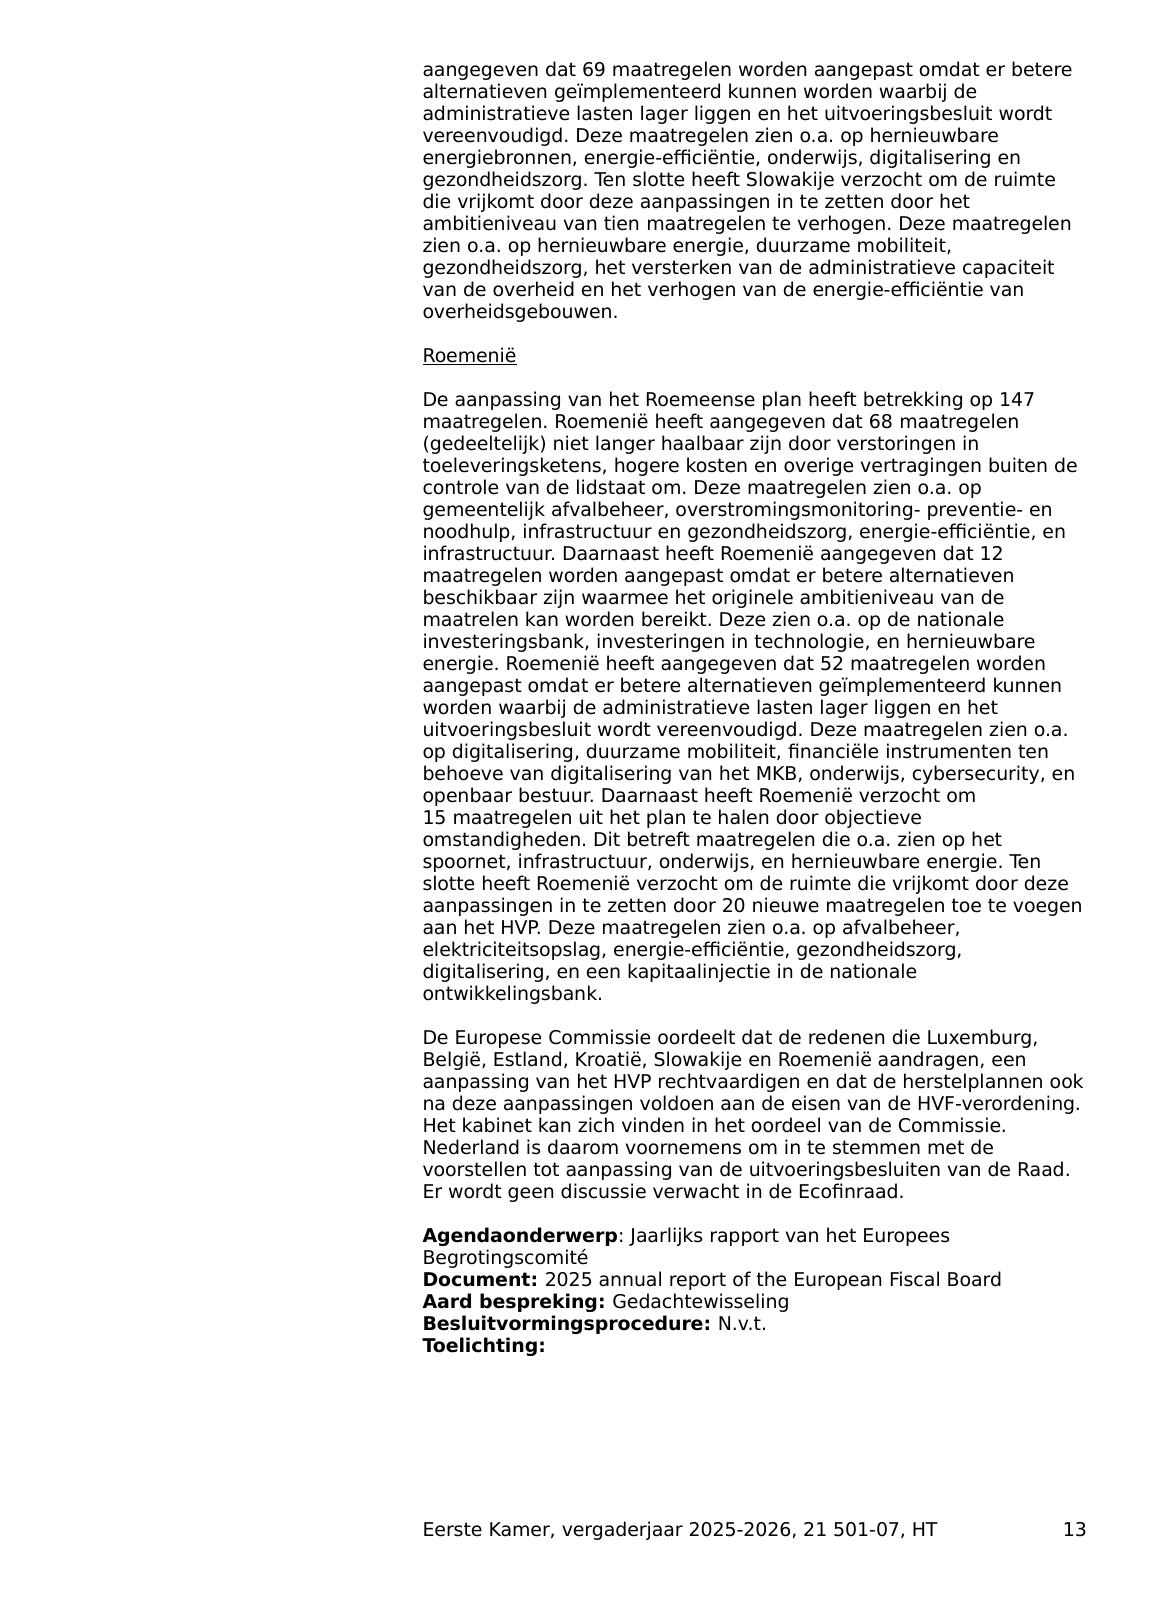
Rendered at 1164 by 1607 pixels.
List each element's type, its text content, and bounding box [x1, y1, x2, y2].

text Aard bespreking: Gedachtewisseling [422, 1291, 1087, 1313]
text Agendaonderwerp: Jaarlijks rapport van het Europees Begrotingscomité [422, 1225, 1087, 1269]
text Document: 2025 annual report of the European Fiscal Board [422, 1269, 1087, 1291]
text Besluitvormingsprocedure: N.v.t. [422, 1313, 1087, 1335]
text Toelichting: [422, 1335, 1087, 1357]
text aangegeven dat 69 maatregelen worden aangepast omdat er betere alternatieven geïmplementeerd kunnen worden waarbij de administratieve lasten lager liggen en het uitvoeringsbesluit wordt vereenvoudigd. Deze maatregelen zien o.a. op hernieuwbare energiebronnen, energie-efficiëntie, onderwijs, digitalisering en gezondheidszorg. Ten slotte heeft Slowakije verzocht om de ruimte die vrijkomt door deze aanpassingen in te zetten door het ambitieniveau van tien maatregelen te verhogen. Deze maatregelen zien o.a. op hernieuwbare energie, duurzame mobiliteit, gezondheidszorg, het versterken van de administratieve capaciteit van de overheid en het verhogen van de energie-efficiëntie van overheidsgebouwen. [422, 59, 1087, 323]
text De aanpassing van het Roemeense plan heeft betrekking op 147 maatregelen. Roemenië heeft aangegeven dat 68 maatregelen (gedeeltelijk) niet langer haalbaar zijn door verstoringen in toeleveringsketens, hogere kosten en overige vertragingen buiten de controle van de lidstaat om. Deze maatregelen zien o.a. op gemeentelijk afvalbeheer, overstromingsmonitoring- preventie- en noodhulp, infrastructuur en gezondheidszorg, energie-efficiëntie, en infrastructuur. Daarnaast heeft Roemenië aangegeven dat 12 maatregelen worden aangepast omdat er betere alternatieven beschikbaar zijn waarmee het originele ambitieniveau van de maatrelen kan worden bereikt. Deze zien o.a. op de nationale investeringsbank, investeringen in technologie, en hernieuwbare energie. Roemenië heeft aangegeven dat 52 maatregelen worden aangepast omdat er betere alternatieven geïmplementeerd kunnen worden waarbij de administratieve lasten lager liggen en het uitvoeringsbesluit wordt vereenvoudigd. Deze maatregelen zien o.a. op digitalisering, duurzame mobiliteit, financiële instrumenten ten behoeve van digitalisering van het MKB, onderwijs, cybersecurity, en openbaar bestuur. Daarnaast heeft Roemenië verzocht om 15 maatregelen uit het plan te halen door objectieve omstandigheden. Dit betreft maatregelen die o.a. zien op het spoornet, infrastructuur, onderwijs, en hernieuwbare energie. Ten slotte heeft Roemenië verzocht om de ruimte die vrijkomt door deze aanpassingen in te zetten door 20 nieuwe maatregelen toe te voegen aan het HVP. Deze maatregelen zien o.a. op afvalbeheer, elektriciteitsopslag, energie-efficiëntie, gezondheidszorg, digitalisering, en een kapitaalinjectie in de nationale ontwikkelingsbank. [422, 389, 1087, 1004]
text De Europese Commissie oordeelt dat de redenen die Luxemburg, België, Estland, Kroatië, Slowakije en Roemenië aandragen, een aanpassing van het HVP rechtvaardigen en dat de herstelplannen ook na deze aanpassingen voldoen aan de eisen van de HVF-verordening. Het kabinet kan zich vinden in het oordeel van de Commissie. Nederland is daarom voornemens om in te stemmen met de voorstellen tot aanpassing van de uitvoeringsbesluiten van de Raad. Er wordt geen discussie verwacht in de Ecofinraad. [422, 1027, 1087, 1203]
subtitle Roemenië [422, 345, 1087, 367]
